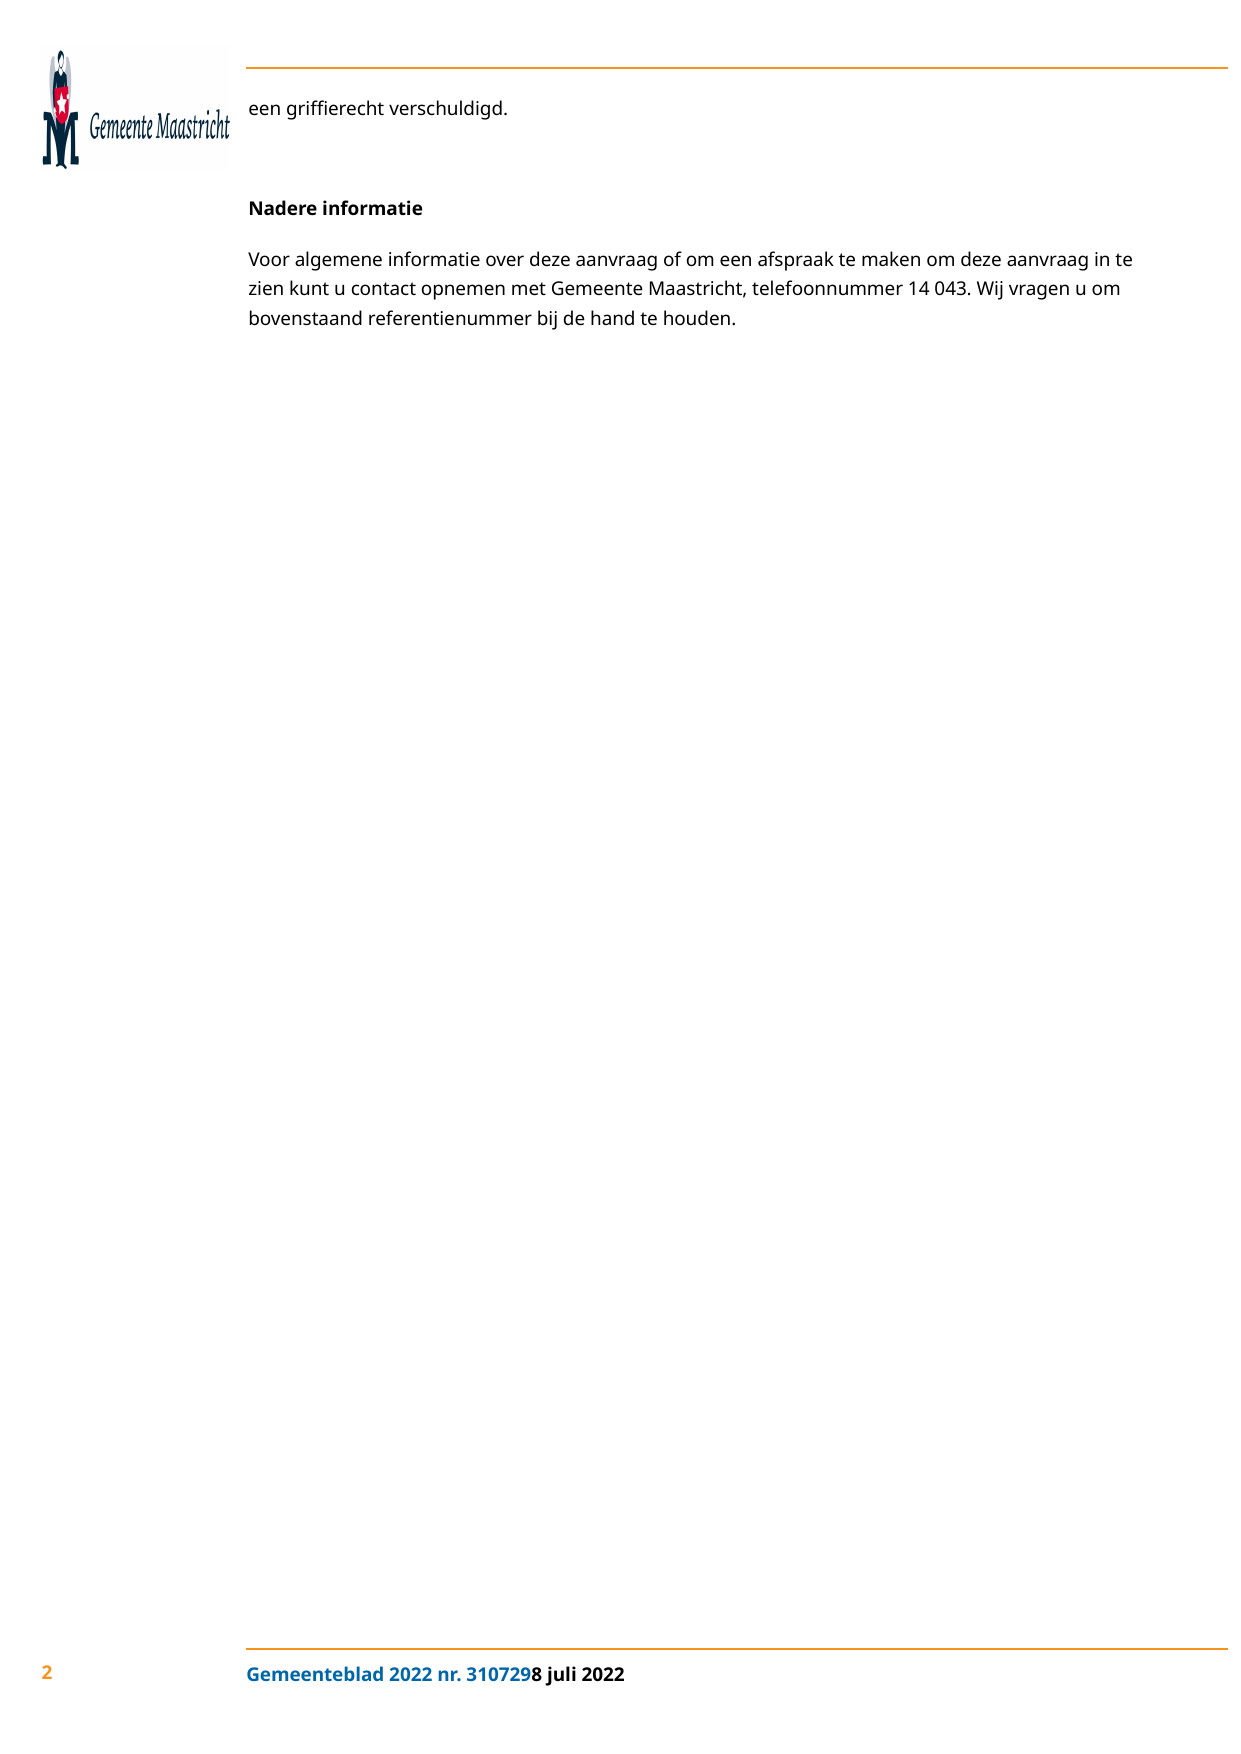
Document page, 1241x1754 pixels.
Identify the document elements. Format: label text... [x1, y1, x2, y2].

text Voor algemene informatie over deze aanvraag of om een afspraak te maken om deze aanvraag in te zien kunt u contact opnemen met Gemeente Maastricht, telefoonnummer 14 043. Wij vragen u om bovenstaand referentienummer bij de hand te houden. [248, 246, 1152, 331]
text een griffierecht verschuldigd. [248, 95, 1152, 121]
text Nadere informatie [248, 196, 1152, 221]
picture [41, 47, 231, 172]
